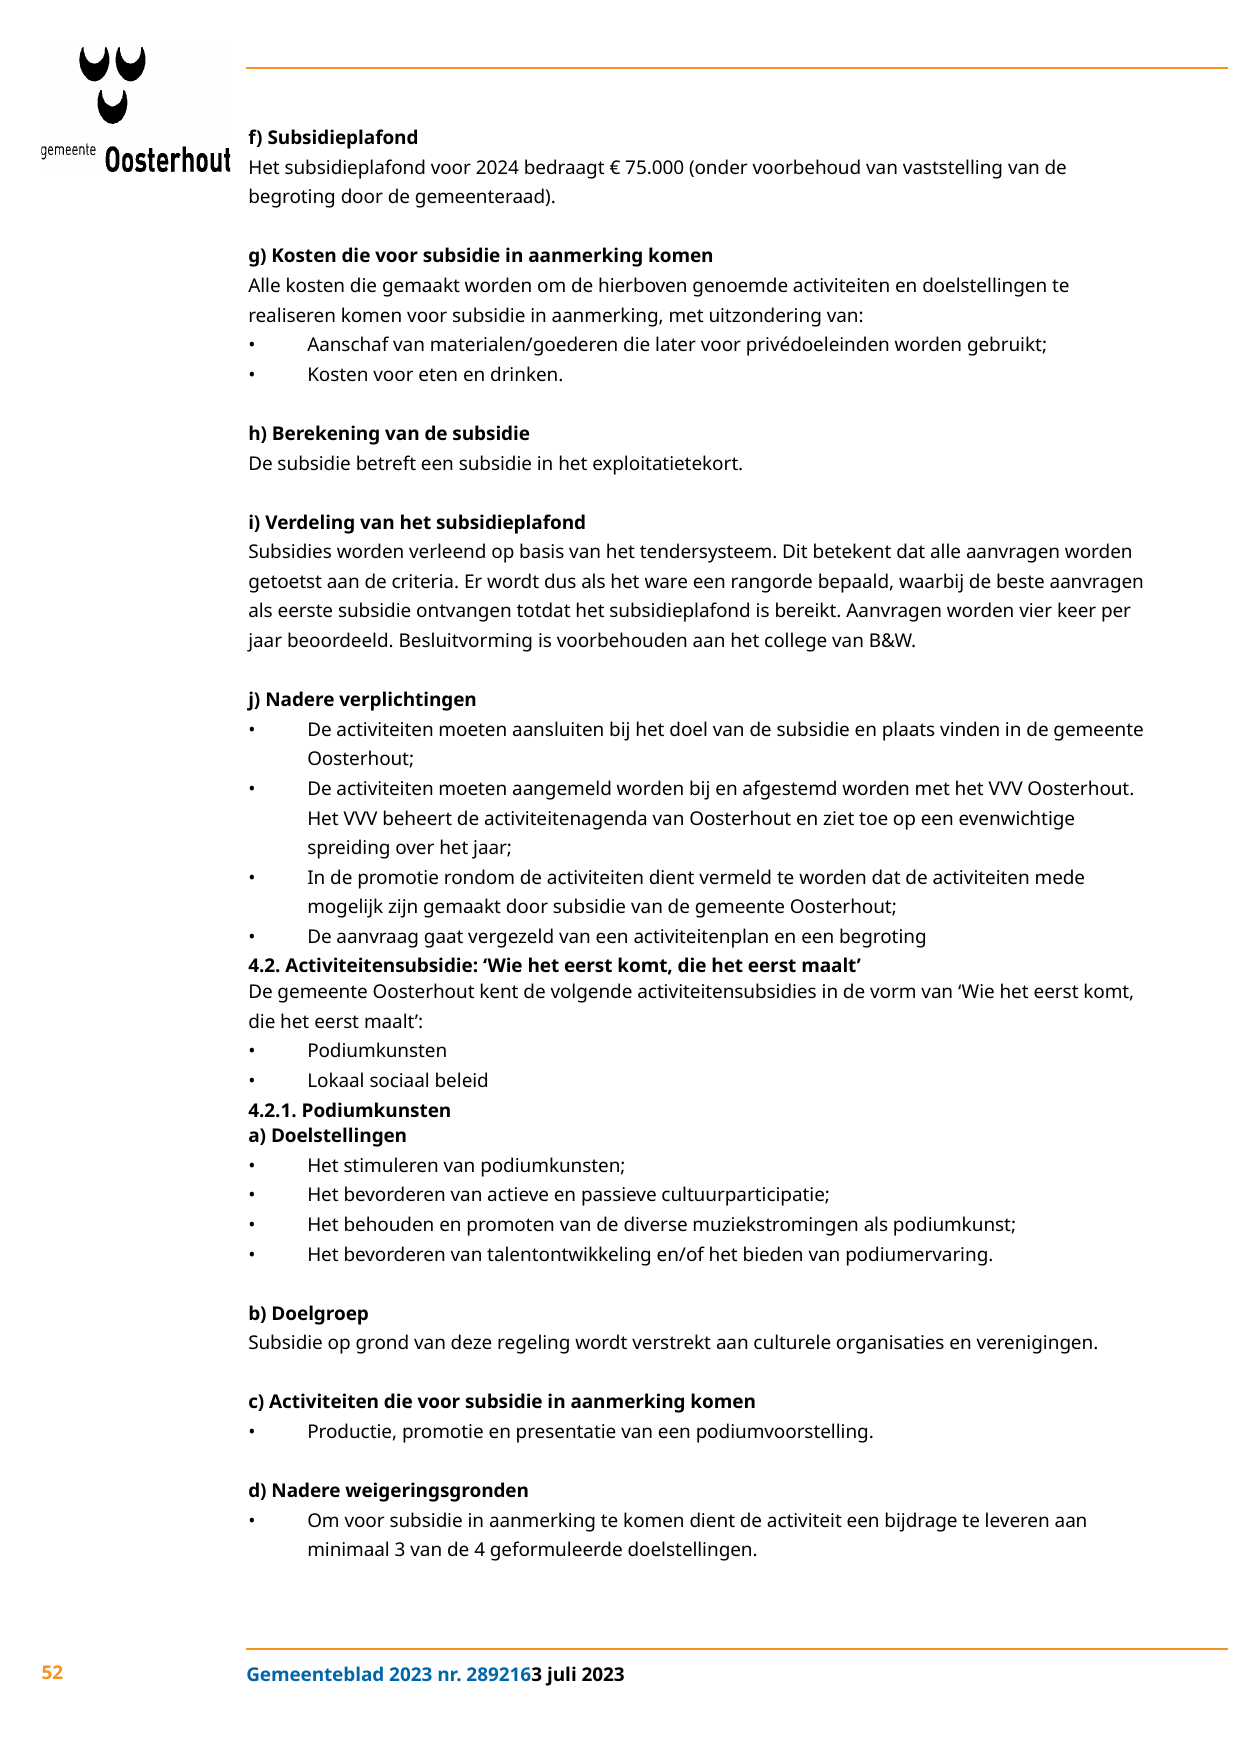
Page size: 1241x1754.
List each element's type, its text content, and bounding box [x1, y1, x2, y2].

list De aanvraag gaat vergezeld van een activiteitenplan en een begroting [248, 923, 1152, 949]
list Het bevorderen van actieve en passieve cultuurparticipatie; [248, 1182, 1152, 1207]
text h) Berekening van de subsidie [248, 420, 1152, 446]
list Het behouden en promoten van de diverse muziekstromingen als podiumkunst; [248, 1211, 1152, 1237]
text 4.2. Activiteitensubsidie: ‘Wie het eerst komt, die het eerst maalt’ [248, 953, 1152, 978]
list Lokaal sociaal beleid [248, 1067, 1152, 1093]
text De subsidie betreft een subsidie in het exploitatietekort. [248, 450, 1152, 476]
list Het bevorderen van talentontwikkeling en/of het bieden van podiumervaring. [248, 1241, 1152, 1267]
text Subsidie op grond van deze regeling wordt verstrekt aan culturele organisaties en verenigingen. [248, 1329, 1152, 1355]
text 4.2.1. Podiumkunsten [248, 1097, 1152, 1122]
text j) Nadere verplichtingen [248, 686, 1152, 712]
text De gemeente Oosterhout kent de volgende activiteitensubsidies in de vorm van ‘Wie het eerst komt, die het eerst maalt’: [248, 978, 1152, 1034]
text Het subsidieplafond voor 2024 bedraagt € 75.000 (onder voorbehoud van vaststelling van de begroting door de gemeenteraad). [248, 154, 1152, 209]
list Podiumkunsten [248, 1038, 1152, 1063]
text Subsidies worden verleend op basis van het tendersysteem. Dit betekent dat alle aanvragen worden getoetst aan de criteria. Er wordt dus als het ware een rangorde bepaald, waarbij de beste aanvragen als eerste subsidie ontvangen totdat het subsidieplafond is bereikt. Aanvragen worden vier keer per jaar beoordeeld. Besluitvorming is voorbehouden aan het college van B&W. [248, 538, 1152, 653]
text Alle kosten die gemaakt worden om de hierboven genoemde activiteiten en doelstellingen te realiseren komen voor subsidie in aanmerking, met uitzondering van: [248, 272, 1152, 328]
text f) Subsidieplafond [248, 124, 1152, 150]
picture [41, 47, 231, 172]
list Aanschaf van materialen/goederen die later voor privédoeleinden worden gebruikt; [248, 331, 1152, 357]
list Om voor subsidie in aanmerking te komen dient de activiteit een bijdrage te leveren aan minimaal 3 van de 4 geformuleerde doelstellingen. [248, 1507, 1152, 1562]
text c) Activiteiten die voor subsidie in aanmerking komen [248, 1389, 1152, 1414]
list De activiteiten moeten aansluiten bij het doel van de subsidie en plaats vinden in de gemeente Oosterhout; [248, 716, 1152, 771]
text g) Kosten die voor subsidie in aanmerking komen [248, 243, 1152, 268]
list In de promotie rondom de activiteiten dient vermeld te worden dat de activiteiten mede mogelijk zijn gemaakt door subsidie van de gemeente Oosterhout; [248, 864, 1152, 919]
list Kosten voor eten en drinken. [248, 361, 1152, 387]
text d) Nadere weigeringsgronden [248, 1477, 1152, 1503]
text i) Verdeling van het subsidieplafond [248, 509, 1152, 535]
list Productie, promotie en presentatie van een podiumvoorstelling. [248, 1418, 1152, 1444]
list De activiteiten moeten aangemeld worden bij en afgestemd worden met het VVV Oosterhout. Het VVV beheert de activiteitenagenda van Oosterhout en ziet toe op een evenwichtige spreiding over het jaar; [248, 775, 1152, 860]
text b) Doelgroep [248, 1300, 1152, 1326]
text a) Doelstellingen [248, 1122, 1152, 1148]
list Het stimuleren van podiumkunsten; [248, 1152, 1152, 1178]
